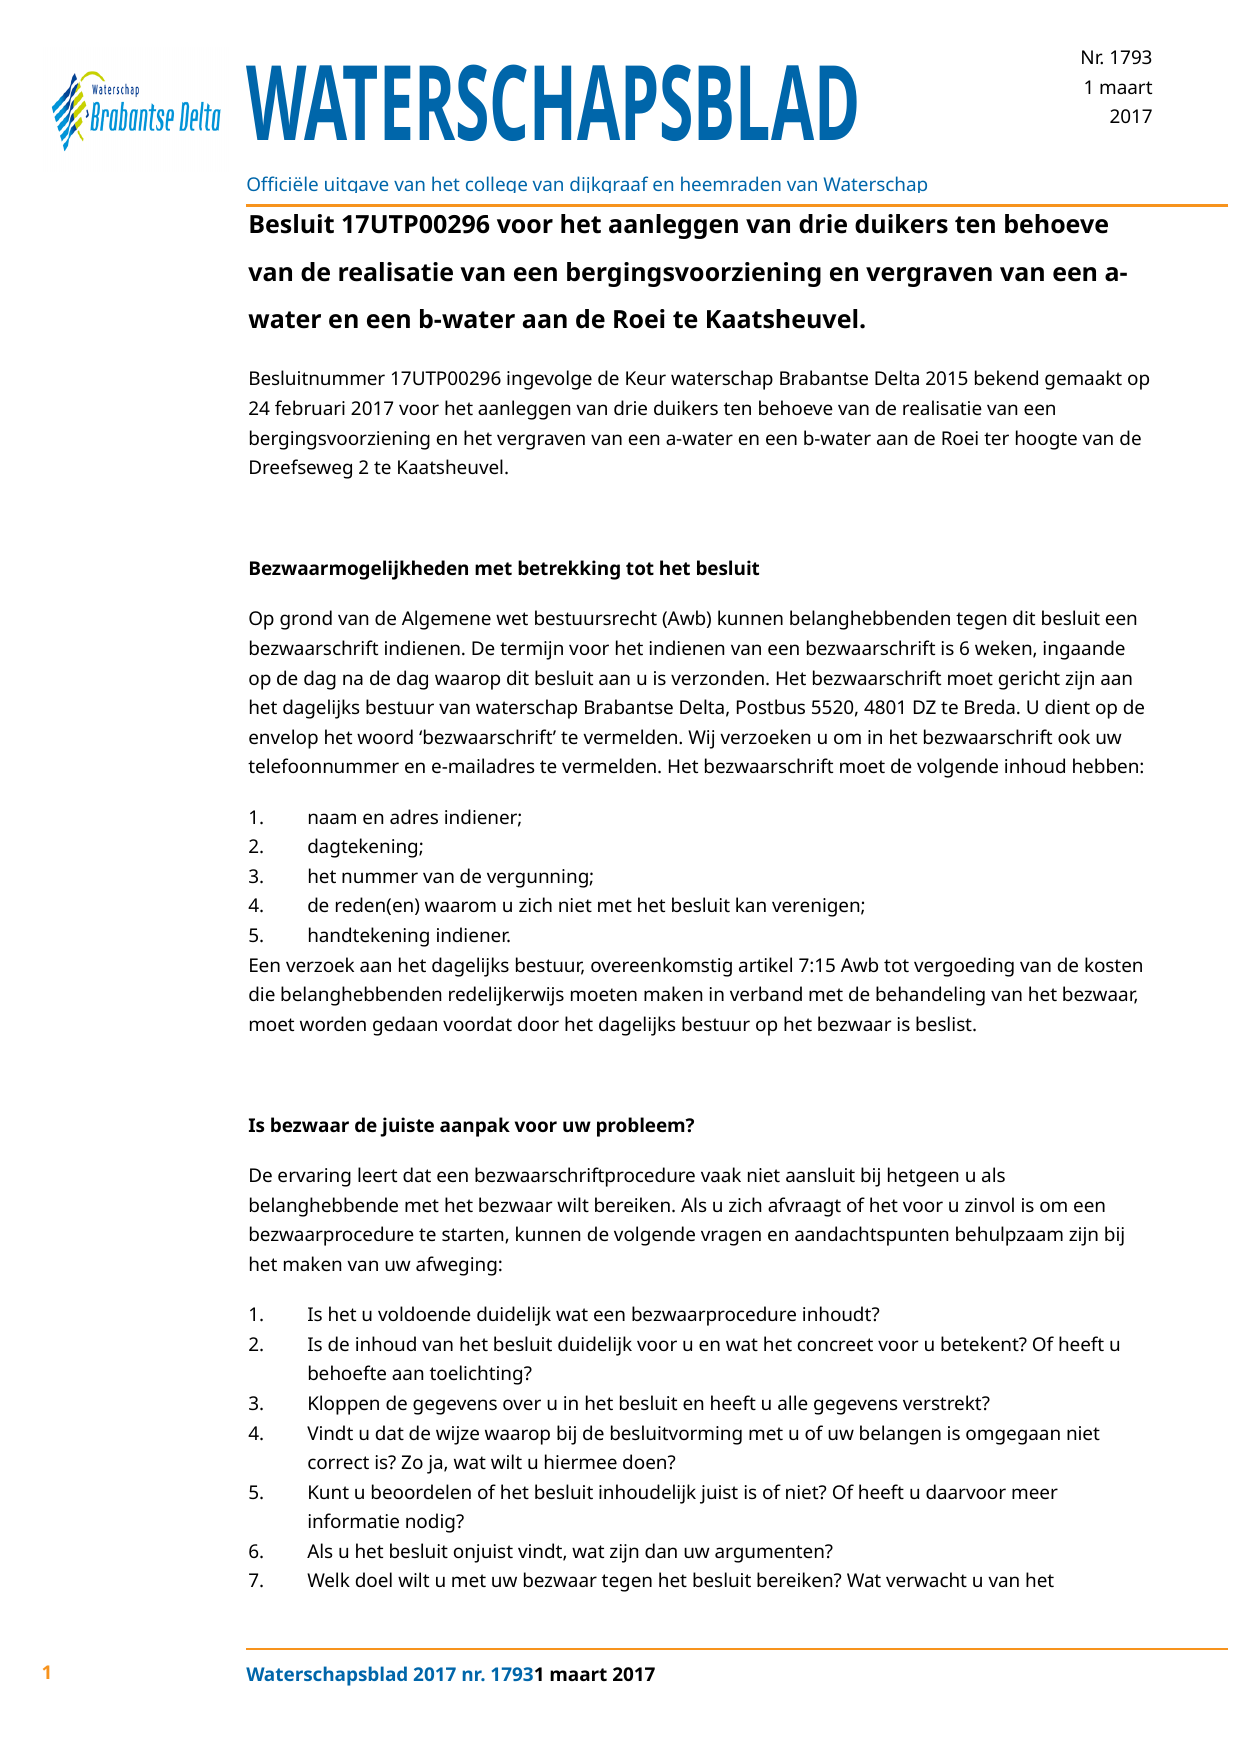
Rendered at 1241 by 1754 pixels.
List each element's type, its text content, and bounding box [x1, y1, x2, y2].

list dagtekening; [248, 833, 1152, 859]
text Is bezwaar de juiste aanpak voor uw probleem? [248, 1112, 1152, 1137]
list naam en adres indiener; [248, 804, 1152, 829]
list Welk doel wilt u met uw bezwaar tegen het besluit bereiken? Wat verwacht u van het [248, 1568, 1152, 1593]
text Op grond van de Algemene wet bestuursrecht (Awb) kunnen belanghebbenden tegen dit besluit een bezwaarschrift indienen. De termijn voor het indienen van een bezwaarschrift is 6 weken, ingaande op de dag na de dag waarop dit besluit aan u is verzonden. Het bezwaarschrift moet gericht zijn aan het dagelijks bestuur van waterschap Brabantse Delta, Postbus 5520, 4801 DZ te Breda. U dient op de envelop het woord ‘bezwaarschrift’ te vermelden. Wij verzoeken u om in het bezwaarschrift ook uw telefoonnummer en e‑mailadres te vermelden. Het bezwaarschrift moet de volgende inhoud hebben: [248, 606, 1152, 779]
list Kunt u beoordelen of het besluit inhoudelijk juist is of niet? Of heeft u daarvoor meer informatie nodig? [248, 1479, 1152, 1534]
text De ervaring leert dat een bezwaarschriftprocedure vaak niet aansluit bij hetgeen u als belanghebbende met het bezwaar wilt bereiken. Als u zich afvraagt of het voor u zinvol is om een bezwaarprocedure te starten, kunnen de volgende vragen en aandachtspunten behulpzaam zijn bij het maken van uw afweging: [248, 1162, 1152, 1277]
list Is de inhoud van het besluit duidelijk voor u en wat het concreet voor u betekent? Of heeft u behoefte aan toelichting? [248, 1331, 1152, 1386]
text Een verzoek aan het dagelijks bestuur, overeenkomstig artikel 7:15 Awb tot vergoeding van de kosten die belanghebbenden redelijkerwijs moeten maken in verband met de behandeling van het bezwaar, moet worden gedaan voordat door het dagelijks bestuur op het bezwaar is beslist. [248, 952, 1152, 1037]
picture [41, 47, 231, 172]
list Is het u voldoende duidelijk wat een bezwaarprocedure inhoudt? [248, 1301, 1152, 1327]
list het nummer van de vergunning; [248, 863, 1152, 889]
list de reden(en) waarom u zich niet met het besluit kan verenigen; [248, 893, 1152, 918]
text Besluit 17UTP00296 voor het aanleggen van drie duikers ten behoeve van de realisatie van een bergingsvoorziening en vergraven van een a-water en een b-water aan de Roei te Kaatsheuvel. [248, 207, 1152, 336]
list Als u het besluit onjuist vindt, wat zijn dan uw argumenten? [248, 1538, 1152, 1564]
text Besluitnummer 17UTP00296 ingevolge de Keur waterschap Brabantse Delta 2015 bekend gemaakt op 24 februari 2017 voor het aanleggen van drie duikers ten behoeve van de realisatie van een bergingsvoorziening en het vergraven van een a-water en een b-water aan de Roei ter hoogte van de Dreefseweg 2 te Kaatsheuvel. [248, 366, 1152, 480]
list handtekening indiener. [248, 922, 1152, 948]
text Bezwaarmogelijkheden met betrekking tot het besluit [248, 555, 1152, 581]
list Kloppen de gegevens over u in het besluit en heeft u alle gegevens verstrekt? [248, 1390, 1152, 1416]
list Vindt u dat de wijze waarop bij de besluitvorming met u of uw belangen is omgegaan niet correct is? Zo ja, wat wilt u hiermee doen? [248, 1420, 1152, 1475]
